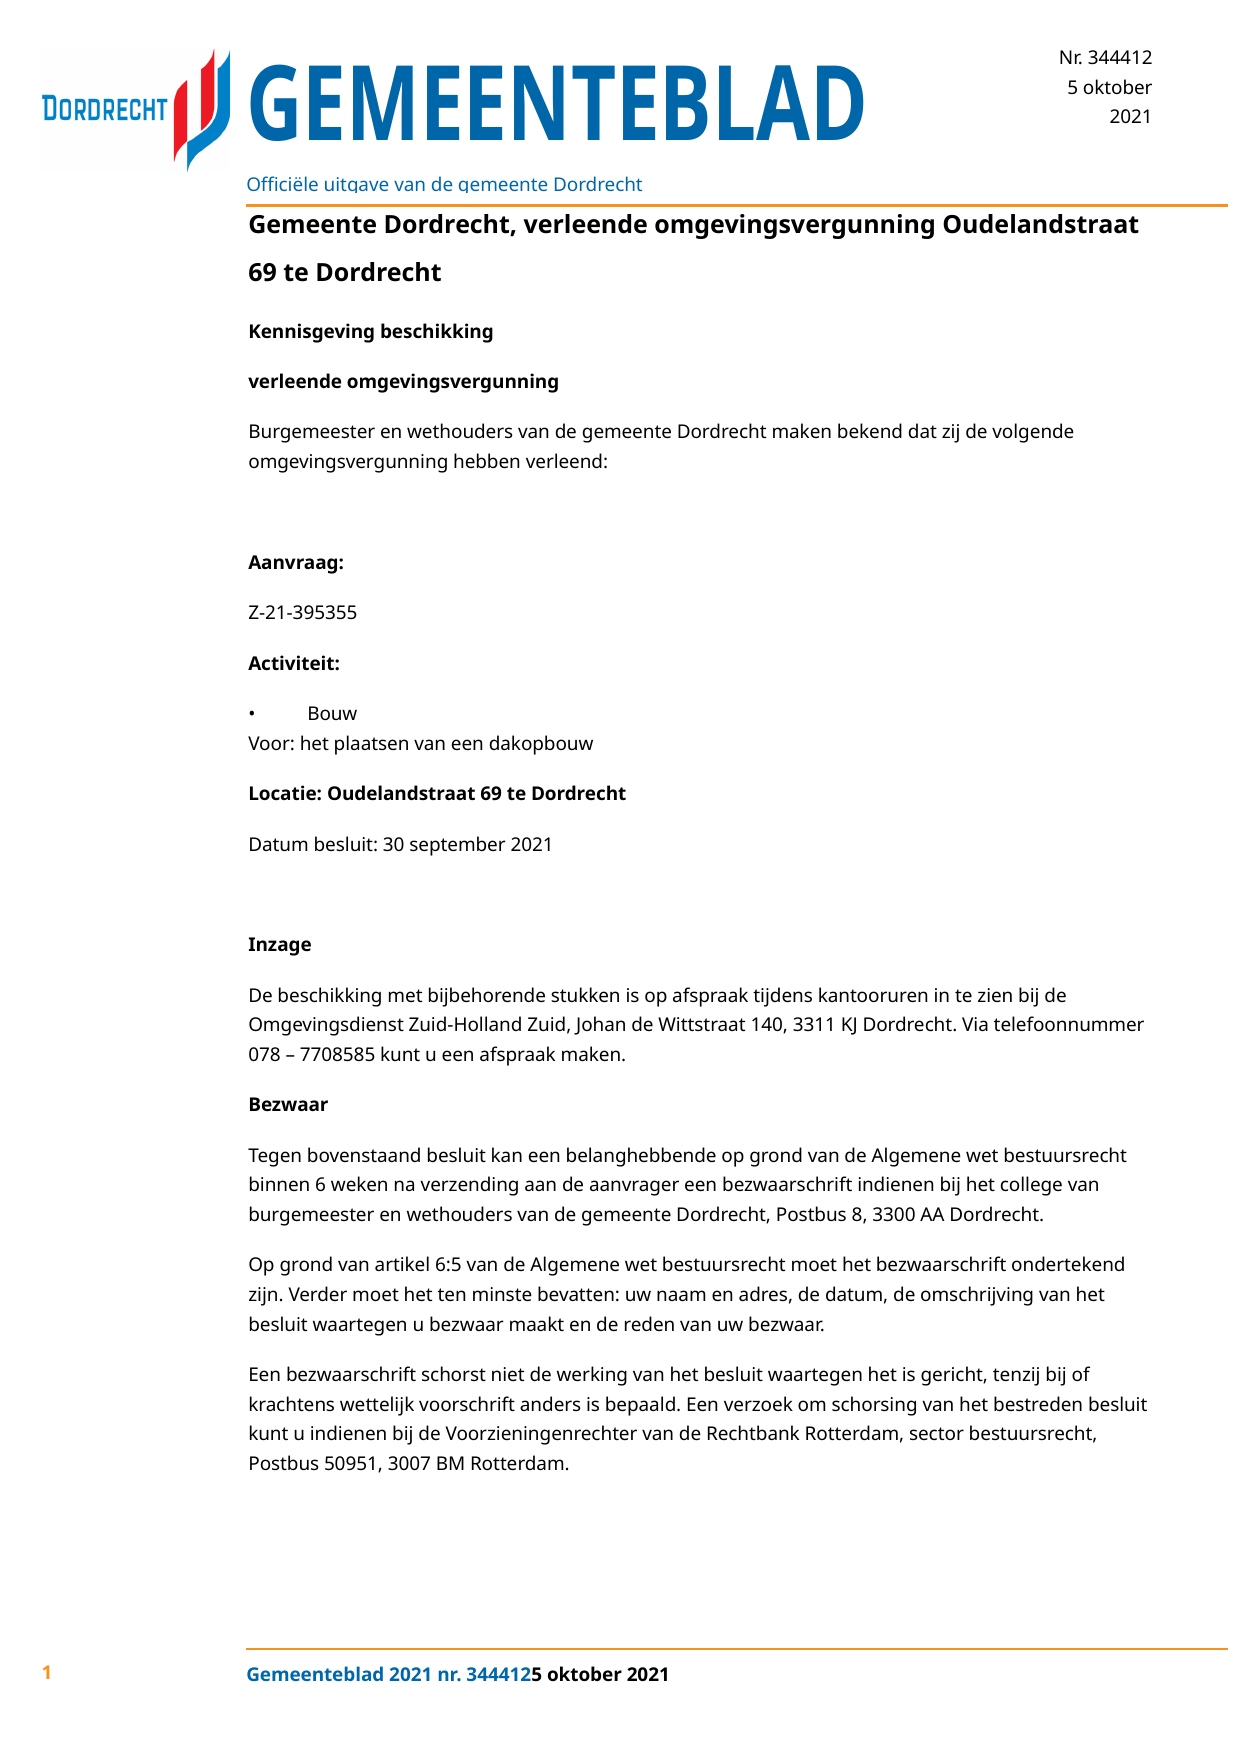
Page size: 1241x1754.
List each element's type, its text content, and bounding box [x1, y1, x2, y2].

text Z-21-395355 [248, 599, 1152, 625]
text Inzage [248, 932, 1152, 957]
text Burgemeester en wethouders van de gemeente Dordrecht maken bekend dat zij de volgende omgevingsvergunning hebben verleend: [248, 419, 1152, 474]
text Datum besluit: 30 september 2021 [248, 831, 1152, 857]
text Bezwaar [248, 1092, 1152, 1117]
list Bouw [248, 700, 1152, 726]
text Een bezwaarschrift schorst niet de werking van het besluit waartegen het is gericht, tenzij bij of krachtens wettelijk voorschrift anders is bepaald. Een verzoek om schorsing van het bestreden besluit kunt u indienen bij de Voorzieningenrechter van de Rechtbank Rotterdam, sector bestuursrecht, Postbus 50951, 3007 BM Rotterdam. [248, 1361, 1152, 1476]
text Voor: het plaatsen van een dakopbouw [248, 730, 1152, 756]
picture [41, 47, 231, 172]
text De beschikking met bijbehorende stukken is op afspraak tijdens kantooruren in te zien bij de Omgevingsdienst Zuid-Holland Zuid, Johan de Wittstraat 140, 3311 KJ Dordrecht. Via telefoonnummer 078 – 7708585 kunt u een afspraak maken. [248, 982, 1152, 1067]
text Tegen bovenstaand besluit kan een belanghebbende op grond van de Algemene wet bestuursrecht binnen 6 weken na verzending aan de aanvrager een bezwaarschrift indienen bij het college van burgemeester en wethouders van de gemeente Dordrecht, Postbus 8, 3300 AA Dordrecht. [248, 1142, 1152, 1227]
text Op grond van artikel 6:5 van de Algemene wet bestuursrecht moet het bezwaarschrift ondertekend zijn. Verder moet het ten minste bevatten: uw naam en adres, de datum, de omschrijving van het besluit waartegen u bezwaar maakt en de reden van uw bezwaar. [248, 1252, 1152, 1337]
text Gemeente Dordrecht, verleende omgevingsvergunning Oudelandstraat 69 te Dordrecht [248, 207, 1152, 288]
text Locatie: Oudelandstraat 69 te Dordrecht [248, 780, 1152, 806]
text Aanvraag: [248, 549, 1152, 575]
text Activiteit: [248, 650, 1152, 676]
text verleende omgevingsvergunning [248, 368, 1152, 394]
text Kennisgeving beschikking [248, 318, 1152, 344]
